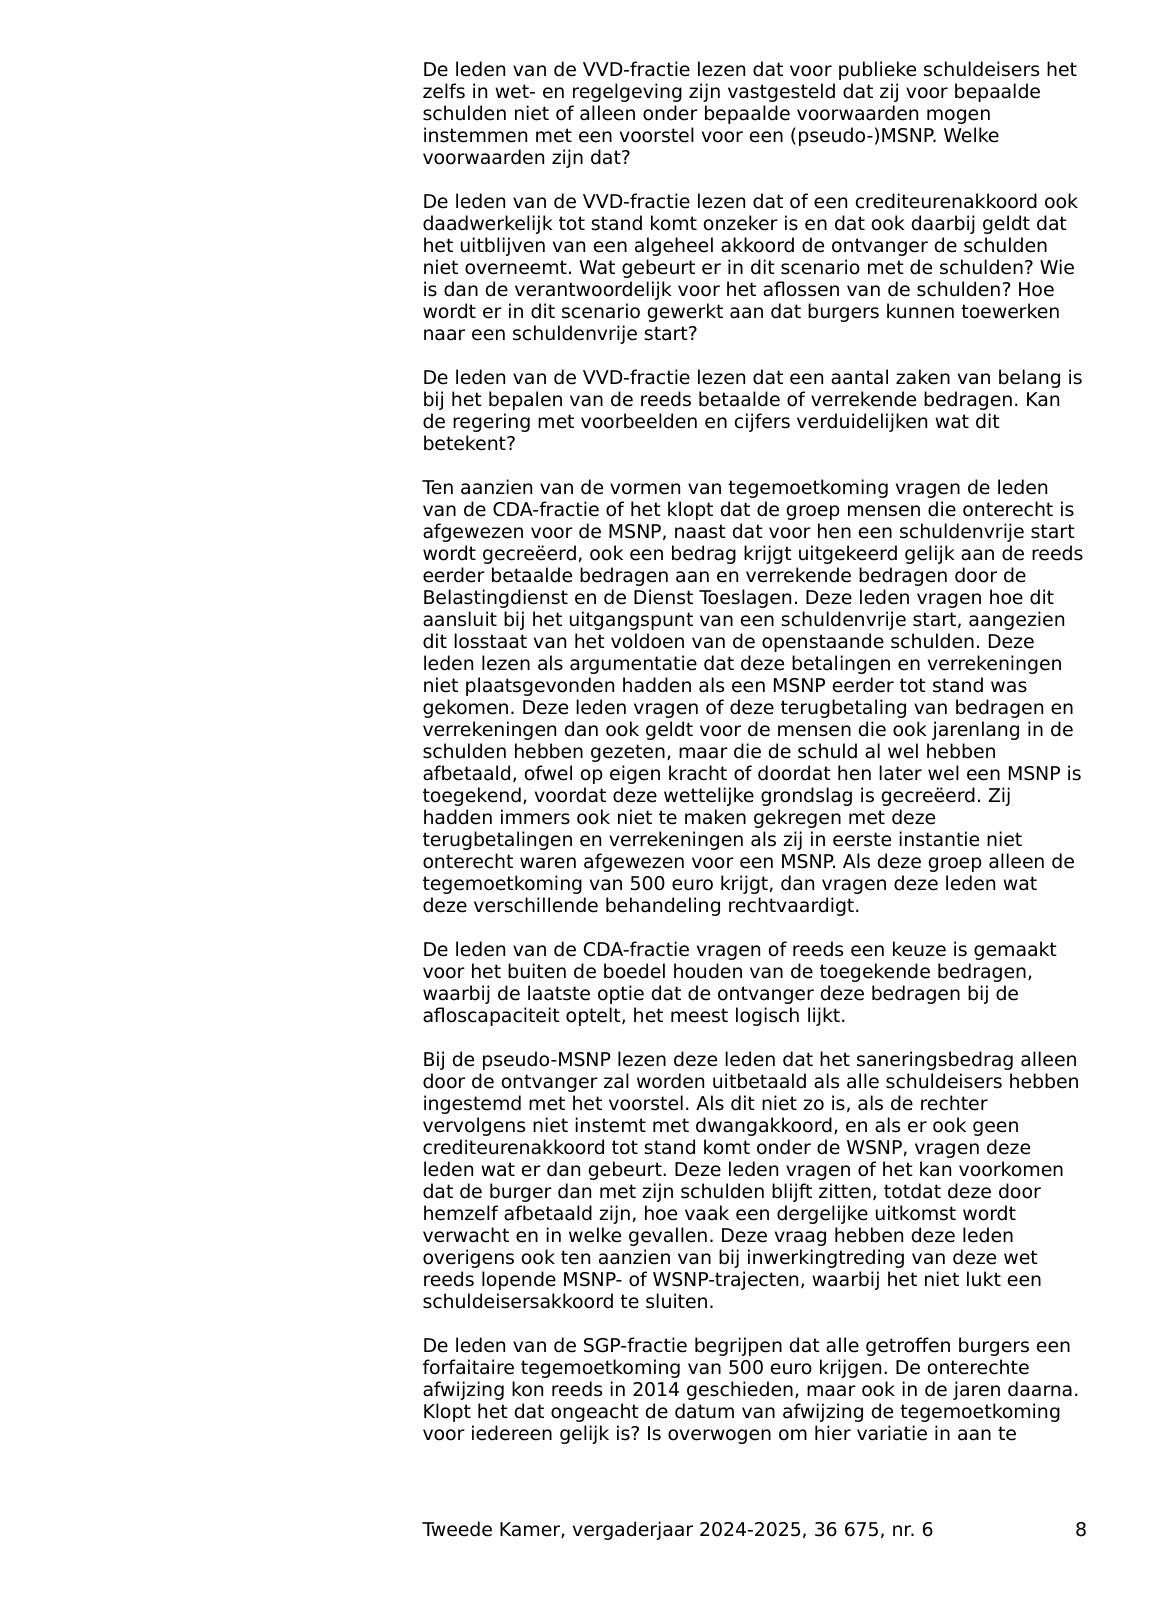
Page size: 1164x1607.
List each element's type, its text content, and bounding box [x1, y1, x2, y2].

text De leden van de CDA-fractie vragen of reeds een keuze is gemaakt voor het buiten de boedel houden van de toegekende bedragen, waarbij de laatste optie dat de ontvanger deze bedragen bij de afloscapaciteit optelt, het meest logisch lijkt. [422, 939, 1087, 1027]
text Ten aanzien van de vormen van tegemoetkoming vragen de leden van de CDA-fractie of het klopt dat de groep mensen die onterecht is afgewezen voor de MSNP, naast dat voor hen een schuldenvrije start wordt gecreëerd, ook een bedrag krijgt uitgekeerd gelijk aan de reeds eerder betaalde bedragen aan en verrekende bedragen door de Belastingdienst en de Dienst Toeslagen. Deze leden vragen hoe dit aansluit bij het uitgangspunt van een schuldenvrije start, aangezien dit losstaat van het voldoen van de openstaande schulden. Deze leden lezen als argumentatie dat deze betalingen en verrekeningen niet plaatsgevonden hadden als een MSNP eerder tot stand was gekomen. Deze leden vragen of deze terugbetaling van bedragen en verrekeningen dan ook geldt voor de mensen die ook jarenlang in de schulden hebben gezeten, maar die de schuld al wel hebben afbetaald, ofwel op eigen kracht of doordat hen later wel een MSNP is toegekend, voordat deze wettelijke grondslag is gecreëerd. Zij hadden immers ook niet te maken gekregen met deze terugbetalingen en verrekeningen als zij in eerste instantie niet onterecht waren afgewezen voor een MSNP. Als deze groep alleen de tegemoetkoming van 500 euro krijgt, dan vragen deze leden wat deze verschillende behandeling rechtvaardigt. [422, 477, 1087, 917]
text Bij de pseudo-MSNP lezen deze leden dat het saneringsbedrag alleen door de ontvanger zal worden uitbetaald als alle schuldeisers hebben ingestemd met het voorstel. Als dit niet zo is, als de rechter vervolgens niet instemt met dwangakkoord, en als er ook geen crediteurenakkoord tot stand komt onder de WSNP, vragen deze leden wat er dan gebeurt. Deze leden vragen of het kan voorkomen dat de burger dan met zijn schulden blijft zitten, totdat deze door hemzelf afbetaald zijn, hoe vaak een dergelijke uitkomst wordt verwacht en in welke gevallen. Deze vraag hebben deze leden overigens ook ten aanzien van bij inwerkingtreding van deze wet reeds lopende MSNP- of WSNP-trajecten, waarbij het niet lukt een schuldeisersakkoord te sluiten. [422, 1049, 1087, 1313]
text De leden van de VVD-fractie lezen dat voor publieke schuldeisers het zelfs in wet- en regelgeving zijn vastgesteld dat zij voor bepaalde schulden niet of alleen onder bepaalde voorwaarden mogen instemmen met een voorstel voor een (pseudo-)MSNP. Welke voorwaarden zijn dat? [422, 59, 1087, 169]
text De leden van de VVD-fractie lezen dat een aantal zaken van belang is bij het bepalen van de reeds betaalde of verrekende bedragen. Kan de regering met voorbeelden en cijfers verduidelijken wat dit betekent? [422, 367, 1087, 455]
text De leden van de SGP-fractie begrijpen dat alle getroffen burgers een forfaitaire tegemoetkoming van 500 euro krijgen. De onterechte afwijzing kon reeds in 2014 geschieden, maar ook in de jaren daarna. Klopt het dat ongeacht de datum van afwijzing de tegemoetkoming voor iedereen gelijk is? Is overwogen om hier variatie in aan te [422, 1335, 1087, 1445]
text De leden van de VVD-fractie lezen dat of een crediteurenakkoord ook daadwerkelijk tot stand komt onzeker is en dat ook daarbij geldt dat het uitblijven van een algeheel akkoord de ontvanger de schulden niet overneemt. Wat gebeurt er in dit scenario met de schulden? Wie is dan de verantwoordelijk voor het aflossen van de schulden? Hoe wordt er in dit scenario gewerkt aan dat burgers kunnen toewerken naar een schuldenvrije start? [422, 191, 1087, 345]
